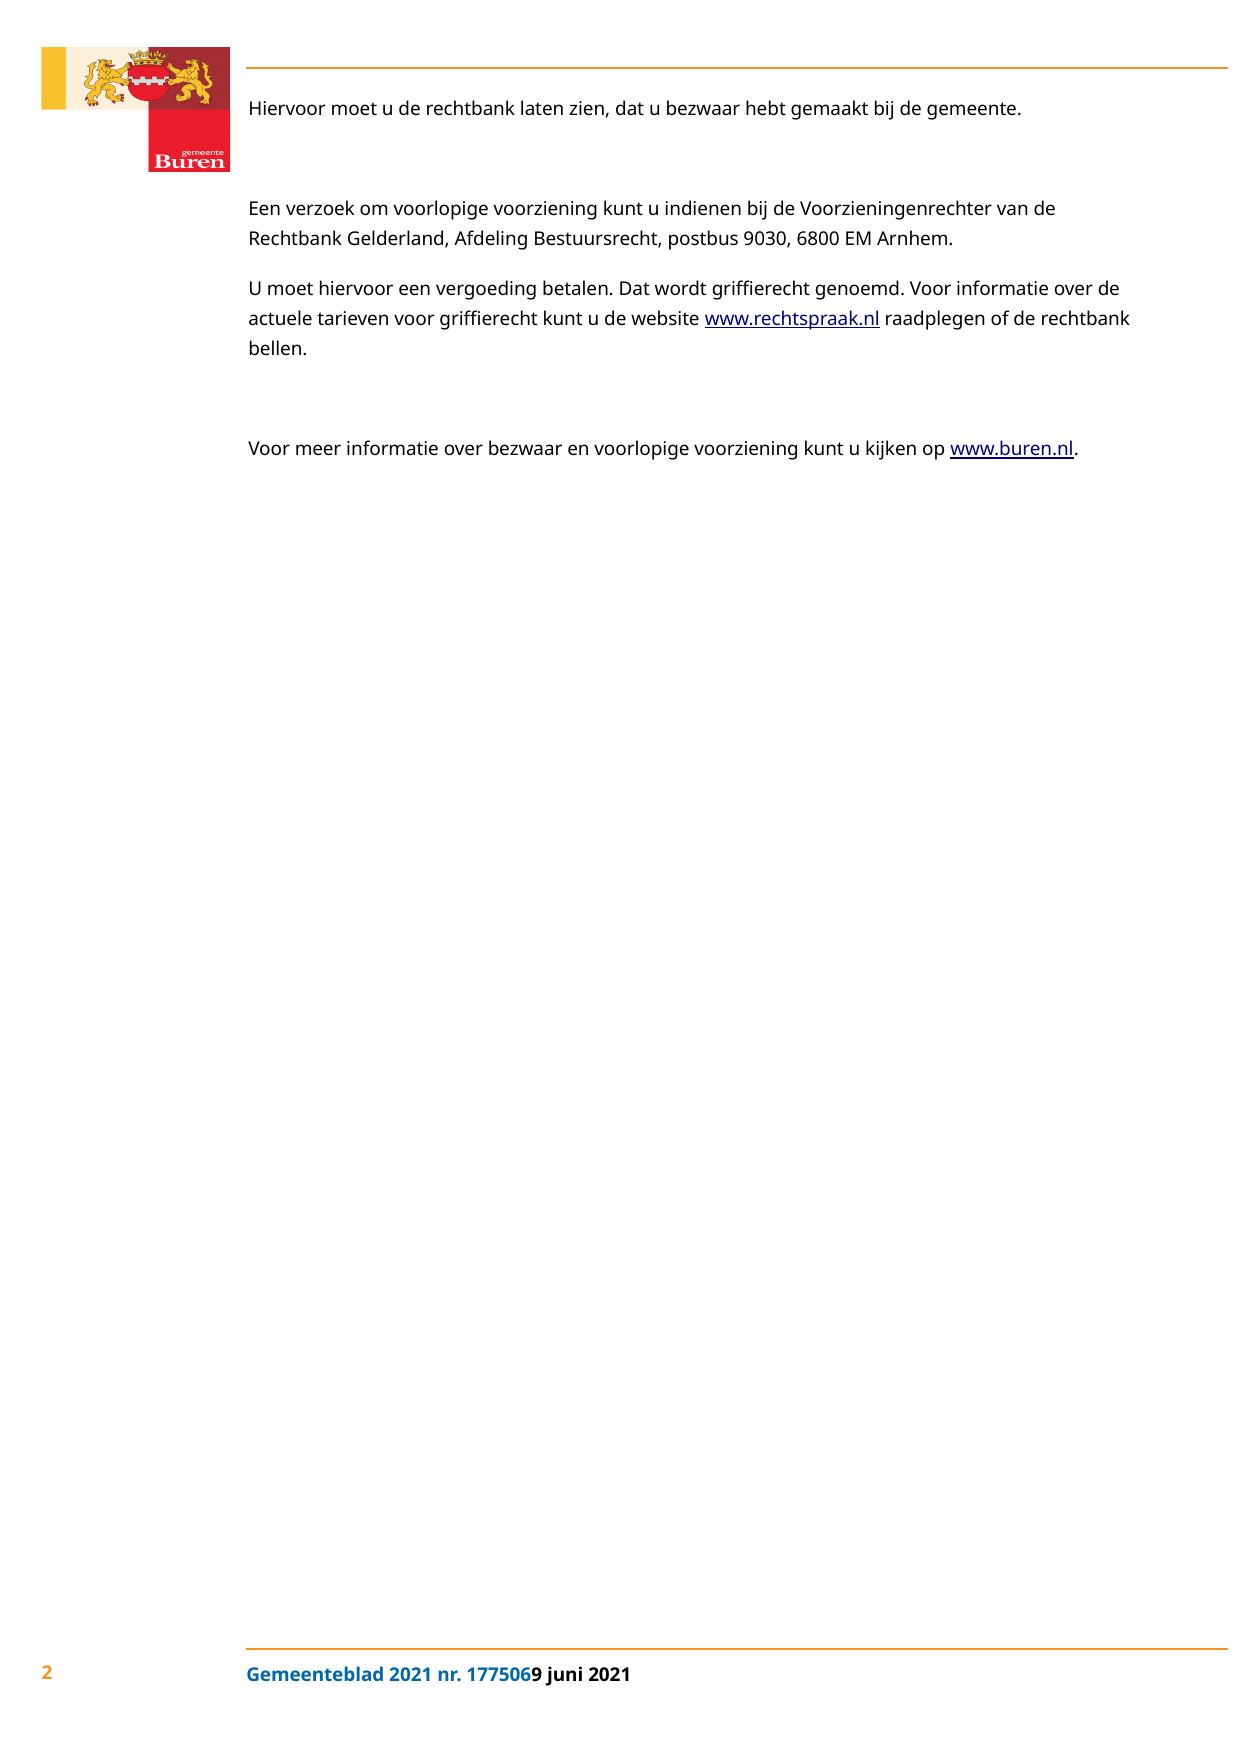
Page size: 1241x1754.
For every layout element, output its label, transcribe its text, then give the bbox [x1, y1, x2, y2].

text Een verzoek om voorlopige voorziening kunt u indienen bij de Voorzieningenrechter van de Rechtbank Gelderland, Afdeling Bestuursrecht, postbus 9030, 6800 EM Arnhem. [248, 196, 1152, 251]
text Voor meer informatie over bezwaar en voorlopige voorziening kunt u kijken op www.buren.nl. [248, 436, 1152, 461]
text Hiervoor moet u de rechtbank laten zien, dat u bezwaar hebt gemaakt bij de gemeente. [248, 95, 1152, 121]
picture [41, 47, 231, 172]
text U moet hiervoor een vergoeding betalen. Dat wordt griffierecht genoemd. Voor informatie over de actuele tarieven voor griffierecht kunt u de website www.rechtspraak.nl raadplegen of de rechtbank bellen. [248, 276, 1152, 361]
